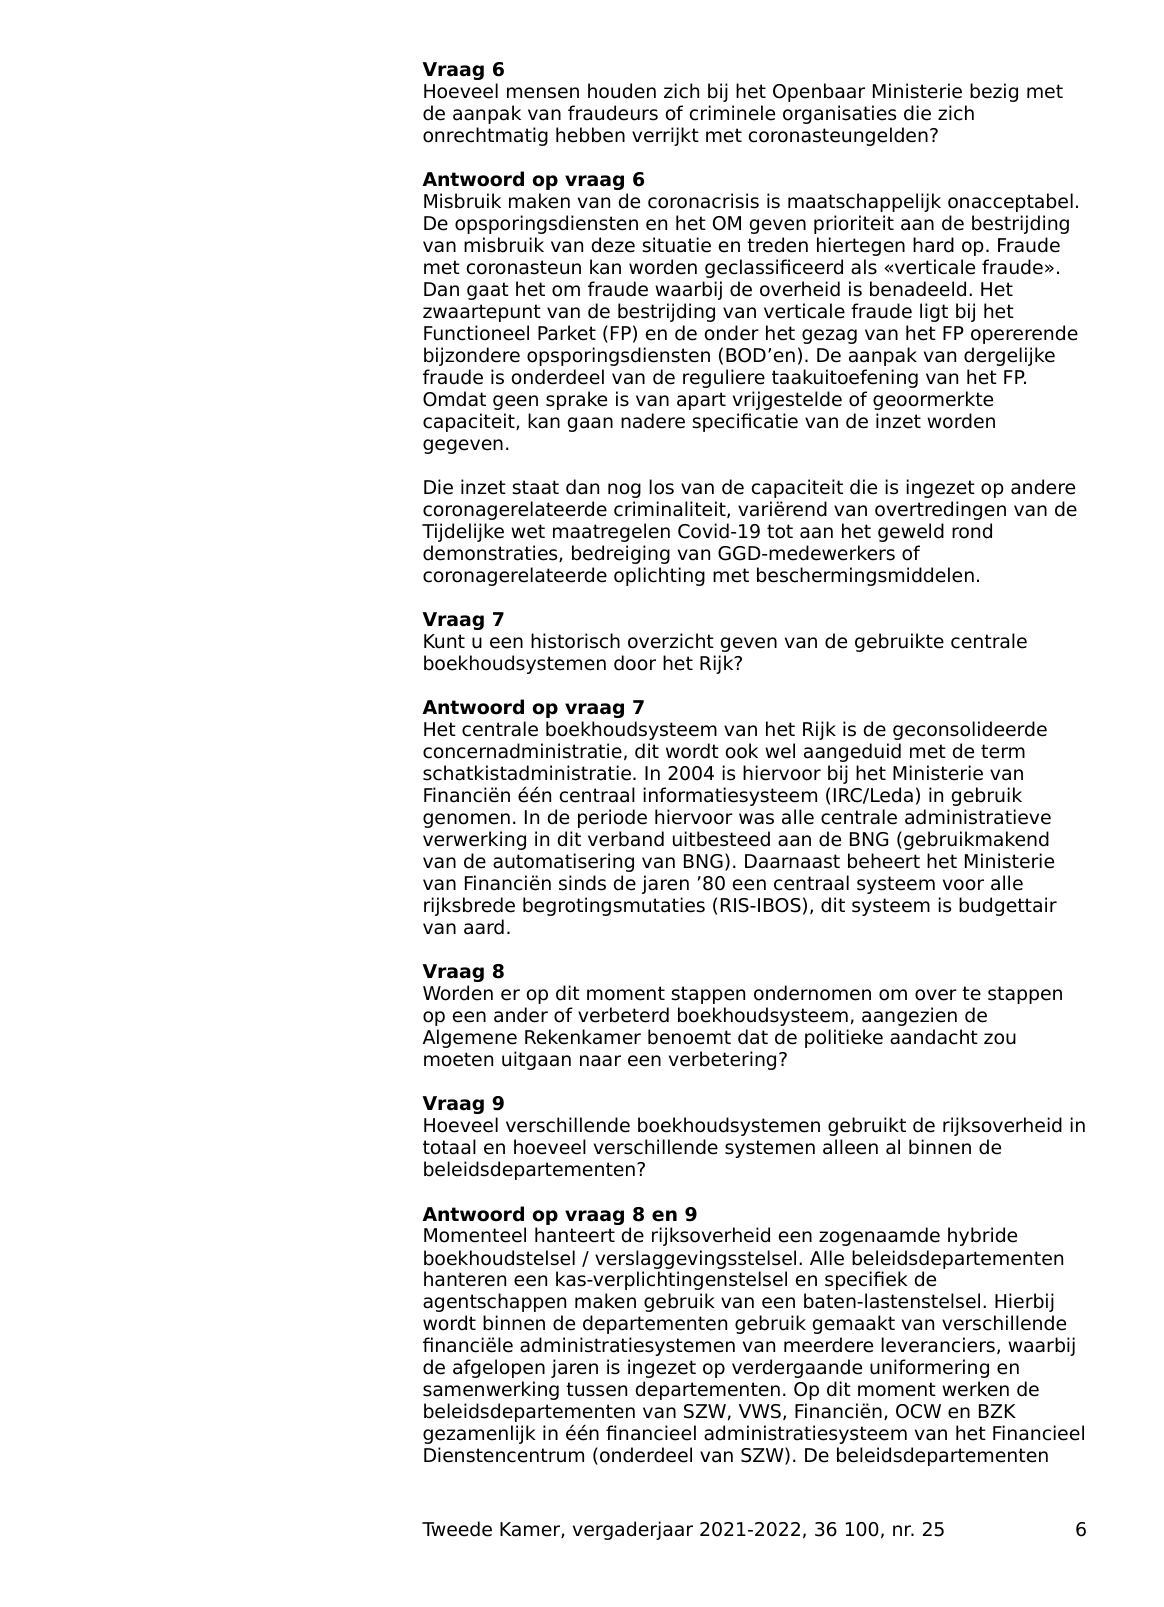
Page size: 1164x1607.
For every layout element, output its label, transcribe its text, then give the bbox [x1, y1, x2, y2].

text Antwoord op vraag 8 en 9 [422, 1203, 1087, 1225]
text Antwoord op vraag 7 [422, 697, 1087, 719]
text Vraag 8 [422, 961, 1087, 983]
text Vraag 9 [422, 1093, 1087, 1115]
text Vraag 7 [422, 609, 1087, 631]
text Momenteel hanteert de rijksoverheid een zogenaamde hybride boekhoudstelsel / verslaggevingsstelsel. Alle beleidsdepartementen hanteren een kas-verplichtingenstelsel en specifiek de agentschappen maken gebruik van een baten-lastenstelsel. Hierbij wordt binnen de departementen gebruik gemaakt van verschillende financiële administratiesystemen van meerdere leveranciers, waarbij de afgelopen jaren is ingezet op verdergaande uniformering en samenwerking tussen departementen. Op dit moment werken de beleidsdepartementen van SZW, VWS, Financiën, OCW en BZK gezamenlijk in één financieel administratiesysteem van het Financieel Dienstencentrum (onderdeel van SZW). De beleidsdepartementen [422, 1225, 1087, 1467]
text Vraag 6 [422, 59, 1087, 81]
text Hoeveel verschillende boekhoudsystemen gebruikt de rijksoverheid in totaal en hoeveel verschillende systemen alleen al binnen de beleidsdepartementen? [422, 1115, 1087, 1181]
text Het centrale boekhoudsysteem van het Rijk is de geconsolideerde concernadministratie, dit wordt ook wel aangeduid met de term schatkistadministratie. In 2004 is hiervoor bij het Ministerie van Financiën één centraal informatiesysteem (IRC/Leda) in gebruik genomen. In de periode hiervoor was alle centrale administratieve verwerking in dit verband uitbesteed aan de BNG (gebruikmakend van de automatisering van BNG). Daarnaast beheert het Ministerie van Financiën sinds de jaren ’80 een centraal systeem voor alle rijksbrede begrotingsmutaties (RIS-IBOS), dit systeem is budgettair van aard. [422, 719, 1087, 939]
text Die inzet staat dan nog los van de capaciteit die is ingezet op andere coronagerelateerde criminaliteit, variërend van overtredingen van de Tijdelijke wet maatregelen Covid-19 tot aan het geweld rond demonstraties, bedreiging van GGD-medewerkers of coronagerelateerde oplichting met beschermingsmiddelen. [422, 477, 1087, 587]
text Kunt u een historisch overzicht geven van de gebruikte centrale boekhoudsystemen door het Rijk? [422, 631, 1087, 675]
text Hoeveel mensen houden zich bij het Openbaar Ministerie bezig met de aanpak van fraudeurs of criminele organisaties die zich onrechtmatig hebben verrijkt met coronasteungelden? [422, 81, 1087, 147]
text Misbruik maken van de coronacrisis is maatschappelijk onacceptabel. De opsporingsdiensten en het OM geven prioriteit aan de bestrijding van misbruik van deze situatie en treden hiertegen hard op. Fraude met coronasteun kan worden geclassificeerd als «verticale fraude». Dan gaat het om fraude waarbij de overheid is benadeeld. Het zwaartepunt van de bestrijding van verticale fraude ligt bij het Functioneel Parket (FP) en de onder het gezag van het FP opererende bijzondere opsporingsdiensten (BOD’en). De aanpak van dergelijke fraude is onderdeel van de reguliere taakuitoefening van het FP. Omdat geen sprake is van apart vrijgestelde of geoormerkte capaciteit, kan gaan nadere specificatie van de inzet worden gegeven. [422, 191, 1087, 455]
text Antwoord op vraag 6 [422, 169, 1087, 191]
text Worden er op dit moment stappen ondernomen om over te stappen op een ander of verbeterd boekhoudsysteem, aangezien de Algemene Rekenkamer benoemt dat de politieke aandacht zou moeten uitgaan naar een verbetering? [422, 983, 1087, 1071]
